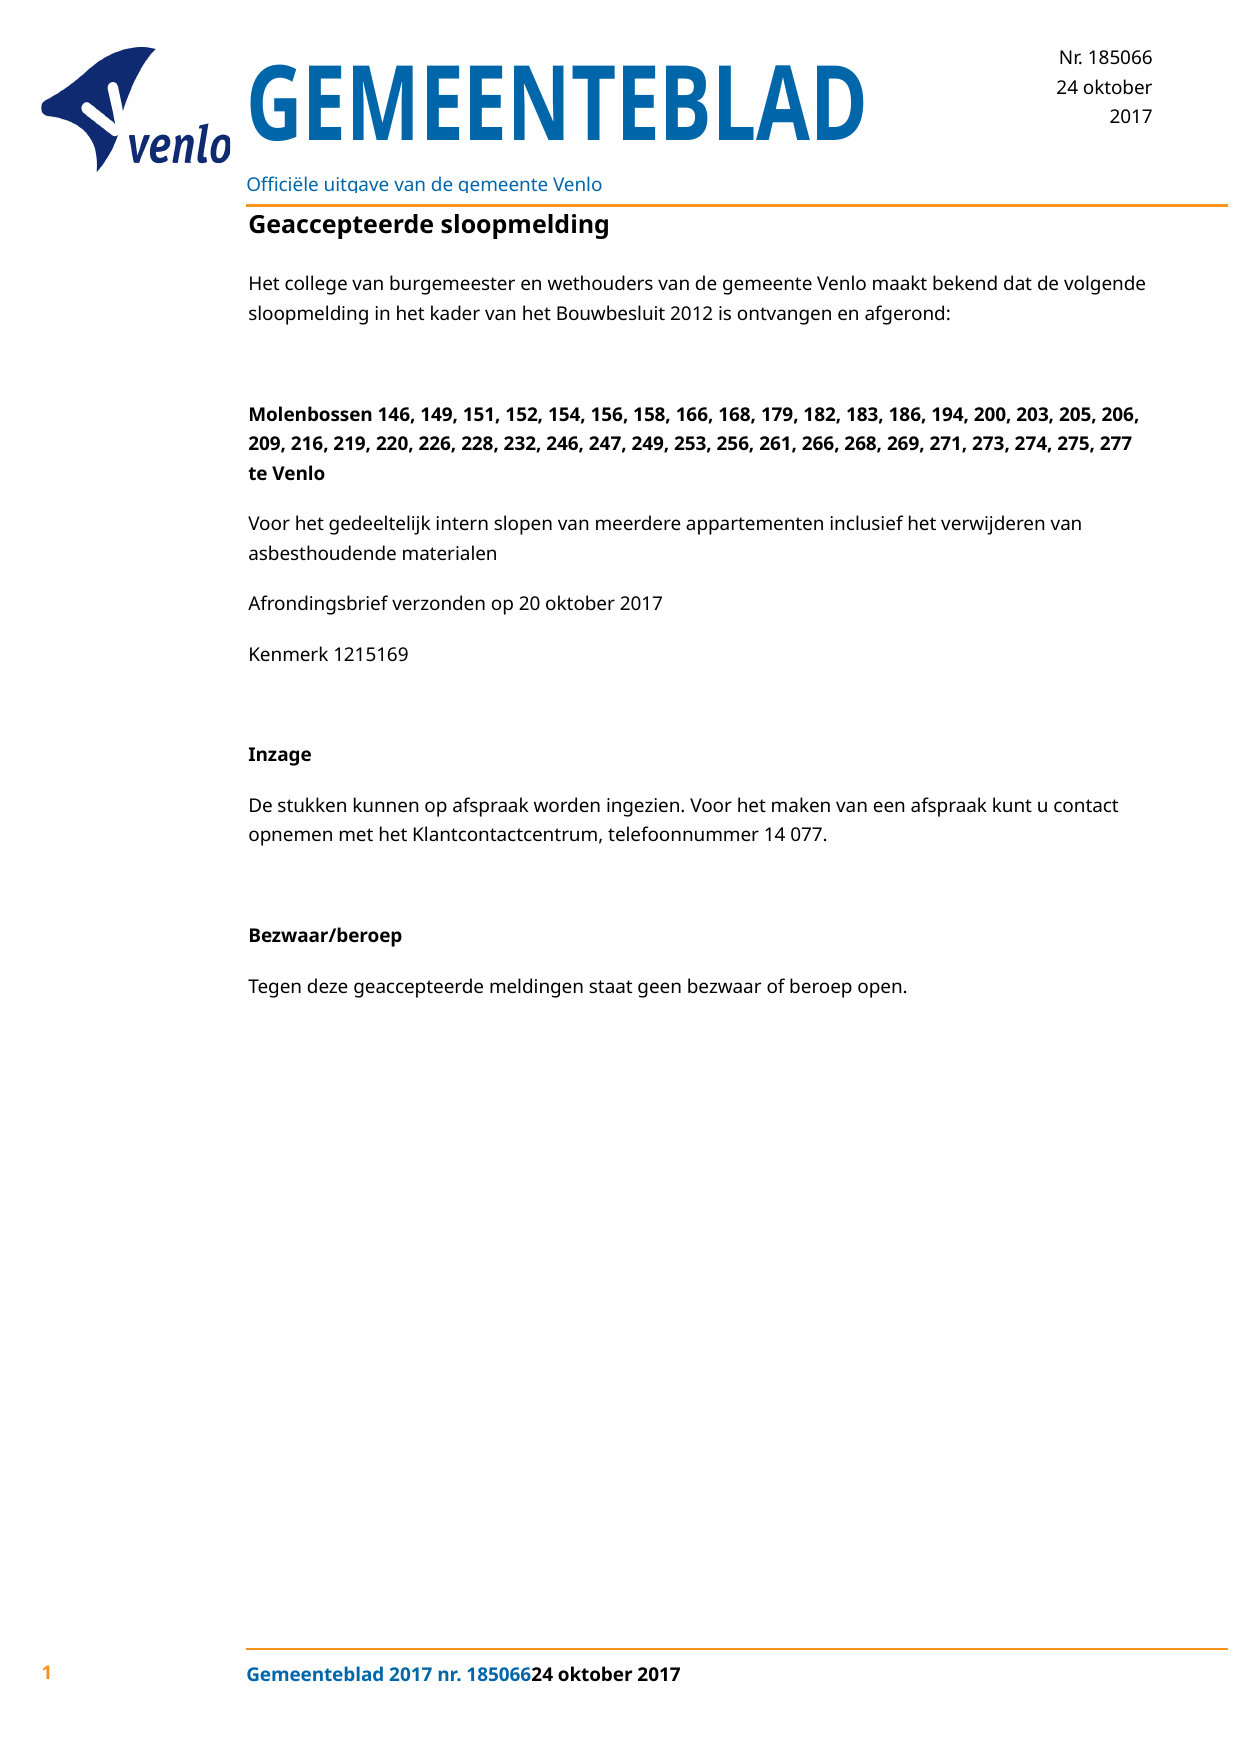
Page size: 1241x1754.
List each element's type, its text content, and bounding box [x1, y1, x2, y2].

text De stukken kunnen op afspraak worden ingezien. Voor het maken van een afspraak kunt u contact opnemen met het Klantcontactcentrum, telefoonnummer 14 077. [248, 792, 1152, 847]
text Inzage [248, 742, 1152, 767]
text Tegen deze geaccepteerde meldingen staat geen bezwaar of beroep open. [248, 973, 1152, 998]
text Molenbossen 146, 149, 151, 152, 154, 156, 158, 166, 168, 179, 182, 183, 186, 194, 200, 203, 205, 206, 209, 216, 219, 220, 226, 228, 232, 246, 247, 249, 253, 256, 261, 266, 268, 269, 271, 273, 274, 275, 277 te Venlo [248, 401, 1152, 486]
text Kenmerk 1215169 [248, 641, 1152, 666]
text Bezwaar/beroep [248, 922, 1152, 948]
text Geaccepteerde sloopmelding [248, 207, 1152, 241]
picture [41, 47, 231, 172]
text Het college van burgemeester en wethouders van de gemeente Venlo maakt bekend dat de volgende sloopmelding in het kader van het Bouwbesluit 2012 is ontvangen en afgerond: [248, 270, 1152, 326]
text Voor het gedeeltelijk intern slopen van meerdere appartementen inclusief het verwijderen van asbesthoudende materialen [248, 510, 1152, 566]
text Afrondingsbrief verzonden op 20 oktober 2017 [248, 590, 1152, 616]
